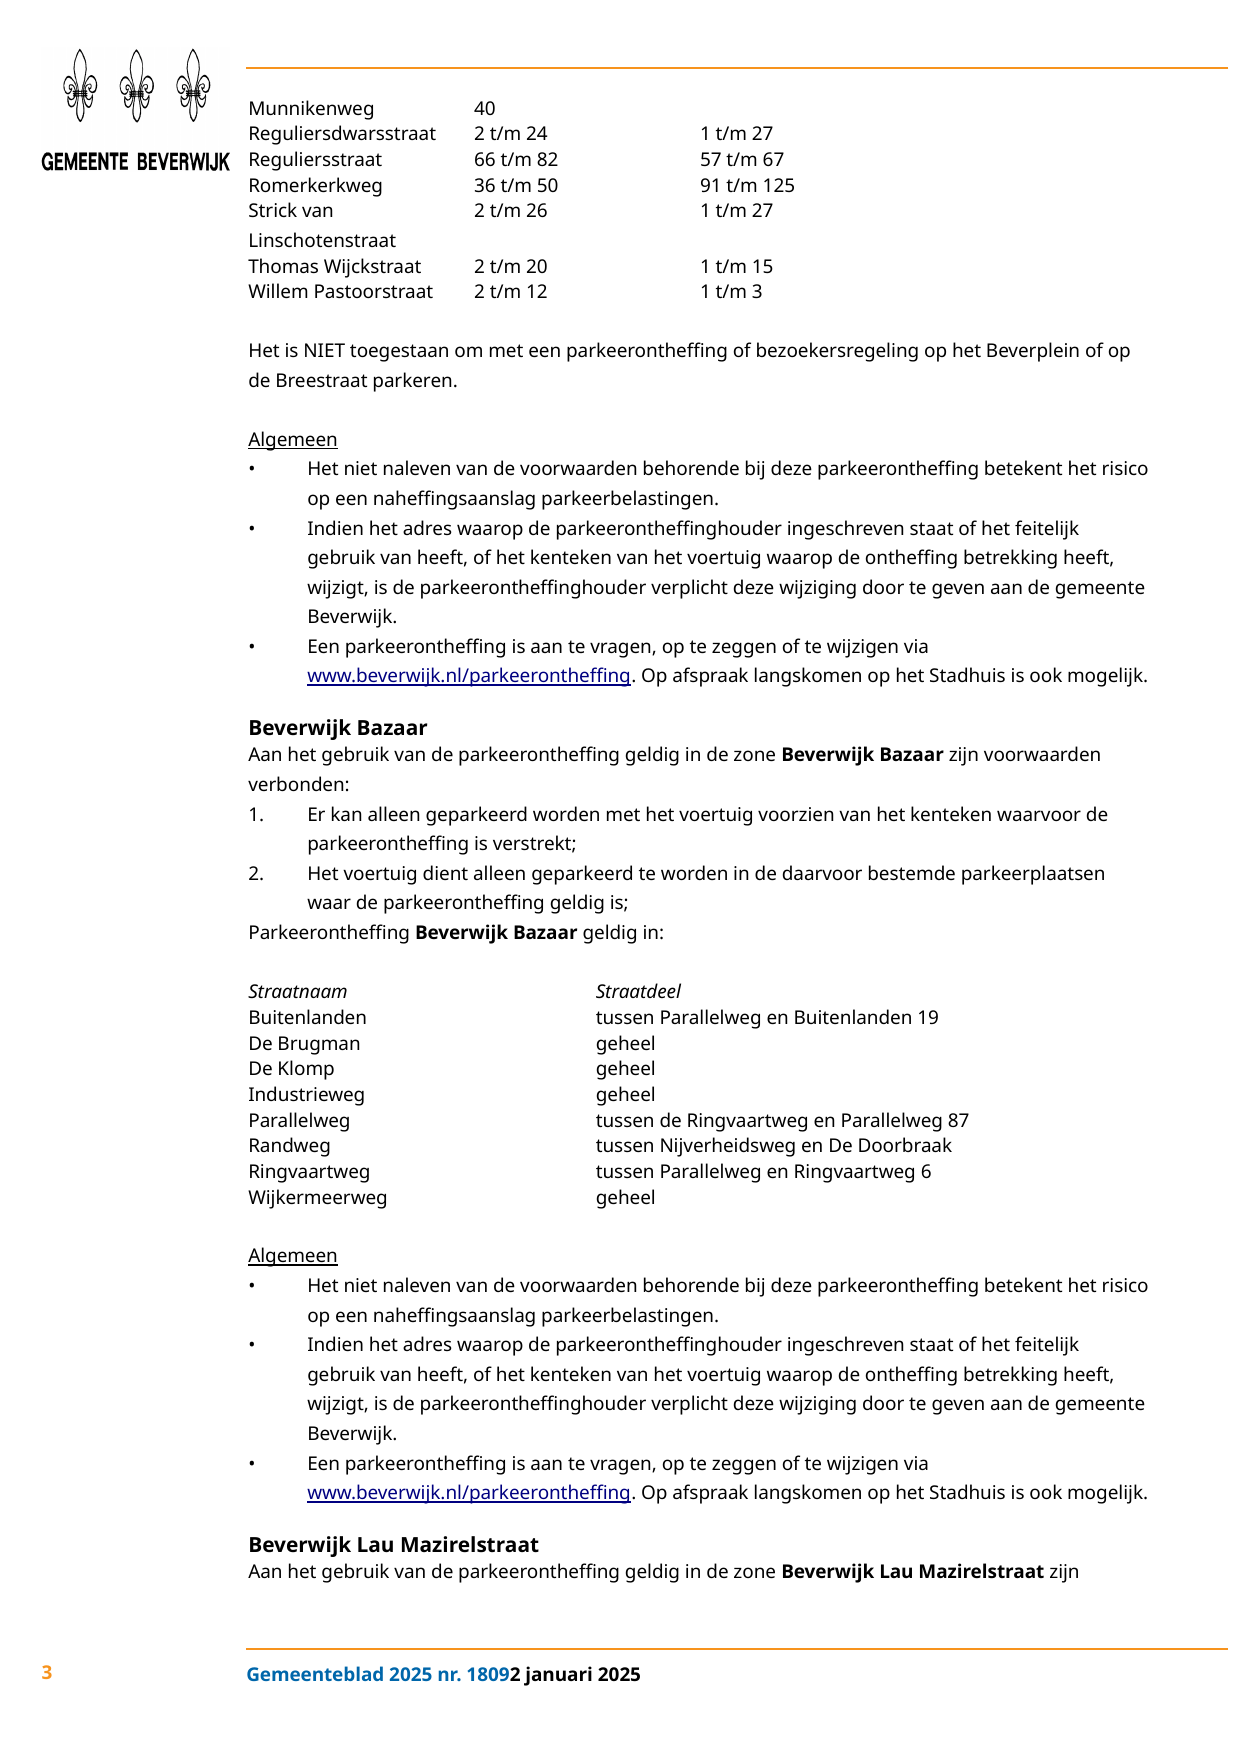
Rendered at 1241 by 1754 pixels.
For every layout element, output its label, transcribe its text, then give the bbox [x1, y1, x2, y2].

table_header Straatnaam [248, 978, 596, 1004]
list Het voertuig dient alleen geparkeerd te worden in de daarvoor bestemde parkeerplaatsen waar de parkeerontheffing geldig is; [248, 860, 1152, 915]
table_cell Buitenlanden [248, 1004, 596, 1030]
table_cell tussen Nijverheidsweg en De Doorbraak [596, 1133, 1152, 1158]
table_cell 91 t/m 125 [700, 172, 926, 198]
text Algemeen [248, 426, 1152, 452]
table_cell Industrieweg [248, 1081, 596, 1107]
table_cell Munnikenweg [248, 95, 474, 121]
text Aan het gebruik van de parkeerontheffing geldig in de zone Beverwijk Bazaar zijn voorwaarden verbonden: [248, 742, 1152, 797]
table_cell 2 t/m 20 [474, 253, 700, 279]
table_cell Ringvaartweg [248, 1159, 596, 1184]
table_cell Reguliersstraat [248, 146, 474, 172]
table_cell [926, 279, 1152, 304]
table_cell Strick van Linschotenstraat [248, 198, 474, 253]
list Indien het adres waarop de parkeerontheffinghouder ingeschreven staat of het feitelijk gebruik van heeft, of het kenteken van het voertuig waarop de ontheffing betrekking heeft, wijzigt, is de parkeerontheffinghouder verplicht deze wijziging door te geven aan de gemeente Beverwijk. [248, 515, 1152, 629]
table_cell Parallelweg [248, 1107, 596, 1133]
table_cell 2 t/m 12 [474, 279, 700, 304]
table_cell Romerkerkweg [248, 172, 474, 198]
table_cell 1 t/m 15 [700, 253, 926, 279]
table_cell Willem Pastoorstraat [248, 279, 474, 304]
table_cell De Klomp [248, 1056, 596, 1081]
table_cell Thomas Wijckstraat [248, 253, 474, 279]
table_cell 57 t/m 67 [700, 146, 926, 172]
list Indien het adres waarop de parkeerontheffinghouder ingeschreven staat of het feitelijk gebruik van heeft, of het kenteken van het voertuig waarop de ontheffing betrekking heeft, wijzigt, is de parkeerontheffinghouder verplicht deze wijziging door te geven aan de gemeente Beverwijk. [248, 1331, 1152, 1446]
text Beverwijk Bazaar [248, 713, 1152, 742]
table_cell Randweg [248, 1133, 596, 1158]
text Algemeen [248, 1243, 1152, 1268]
table_cell geheel [596, 1184, 1152, 1210]
table_cell geheel [596, 1056, 1152, 1081]
table_cell 1 t/m 27 [700, 121, 926, 146]
text Aan het gebruik van de parkeerontheffing geldig in de zone Beverwijk Lau Mazirelstraat zijn [248, 1558, 1152, 1584]
table_cell [926, 253, 1152, 279]
table_cell Reguliersdwarsstraat [248, 121, 474, 146]
table_cell [926, 172, 1152, 198]
table_cell Wijkermeerweg [248, 1184, 596, 1210]
picture [41, 47, 231, 172]
table_cell geheel [596, 1030, 1152, 1056]
table_cell tussen Parallelweg en Buitenlanden 19 [596, 1004, 1152, 1030]
table_cell 36 t/m 50 [474, 172, 700, 198]
table_cell 2 t/m 26 [474, 198, 700, 253]
table_cell De Brugman [248, 1030, 596, 1056]
table_cell 1 t/m 27 [700, 198, 926, 253]
text Het is NIET toegestaan om met een parkeerontheffing of bezoekersregeling op het Beverplein of op de Breestraat parkeren. [248, 337, 1152, 393]
table_header Straatdeel [596, 978, 1152, 1004]
table_cell tussen de Ringvaartweg en Parallelweg 87 [596, 1107, 1152, 1133]
list Er kan alleen geparkeerd worden met het voertuig voorzien van het kenteken waarvoor de parkeerontheffing is verstrekt; [248, 801, 1152, 856]
list Het niet naleven van de voorwaarden behorende bij deze parkeerontheffing betekent het risico op een naheffingsaanslag parkeerbelastingen. [248, 1272, 1152, 1328]
table_cell [926, 121, 1152, 146]
table_cell 1 t/m 3 [700, 279, 926, 304]
table_cell [926, 95, 1152, 121]
table_cell [926, 146, 1152, 172]
table_cell [700, 95, 926, 121]
list Het niet naleven van de voorwaarden behorende bij deze parkeerontheffing betekent het risico op een naheffingsaanslag parkeerbelastingen. [248, 456, 1152, 511]
table_cell 2 t/m 24 [474, 121, 700, 146]
text Parkeerontheffing Beverwijk Bazaar geldig in: [248, 919, 1152, 945]
list Een parkeerontheffing is aan te vragen, op te zeggen of te wijzigen via www.beverwijk.nl/parkeerontheffing. Op afspraak langskomen op het Stadhuis is ook mogelijk. [248, 1450, 1152, 1505]
text Beverwijk Lau Mazirelstraat [248, 1530, 1152, 1558]
table_cell geheel [596, 1081, 1152, 1107]
list Een parkeerontheffing is aan te vragen, op te zeggen of te wijzigen via www.beverwijk.nl/parkeerontheffing. Op afspraak langskomen op het Stadhuis is ook mogelijk. [248, 633, 1152, 688]
table_cell 66 t/m 82 [474, 146, 700, 172]
table_cell [926, 198, 1152, 253]
table_cell 40 [474, 95, 700, 121]
table_cell tussen Parallelweg en Ringvaartweg 6 [596, 1159, 1152, 1184]
